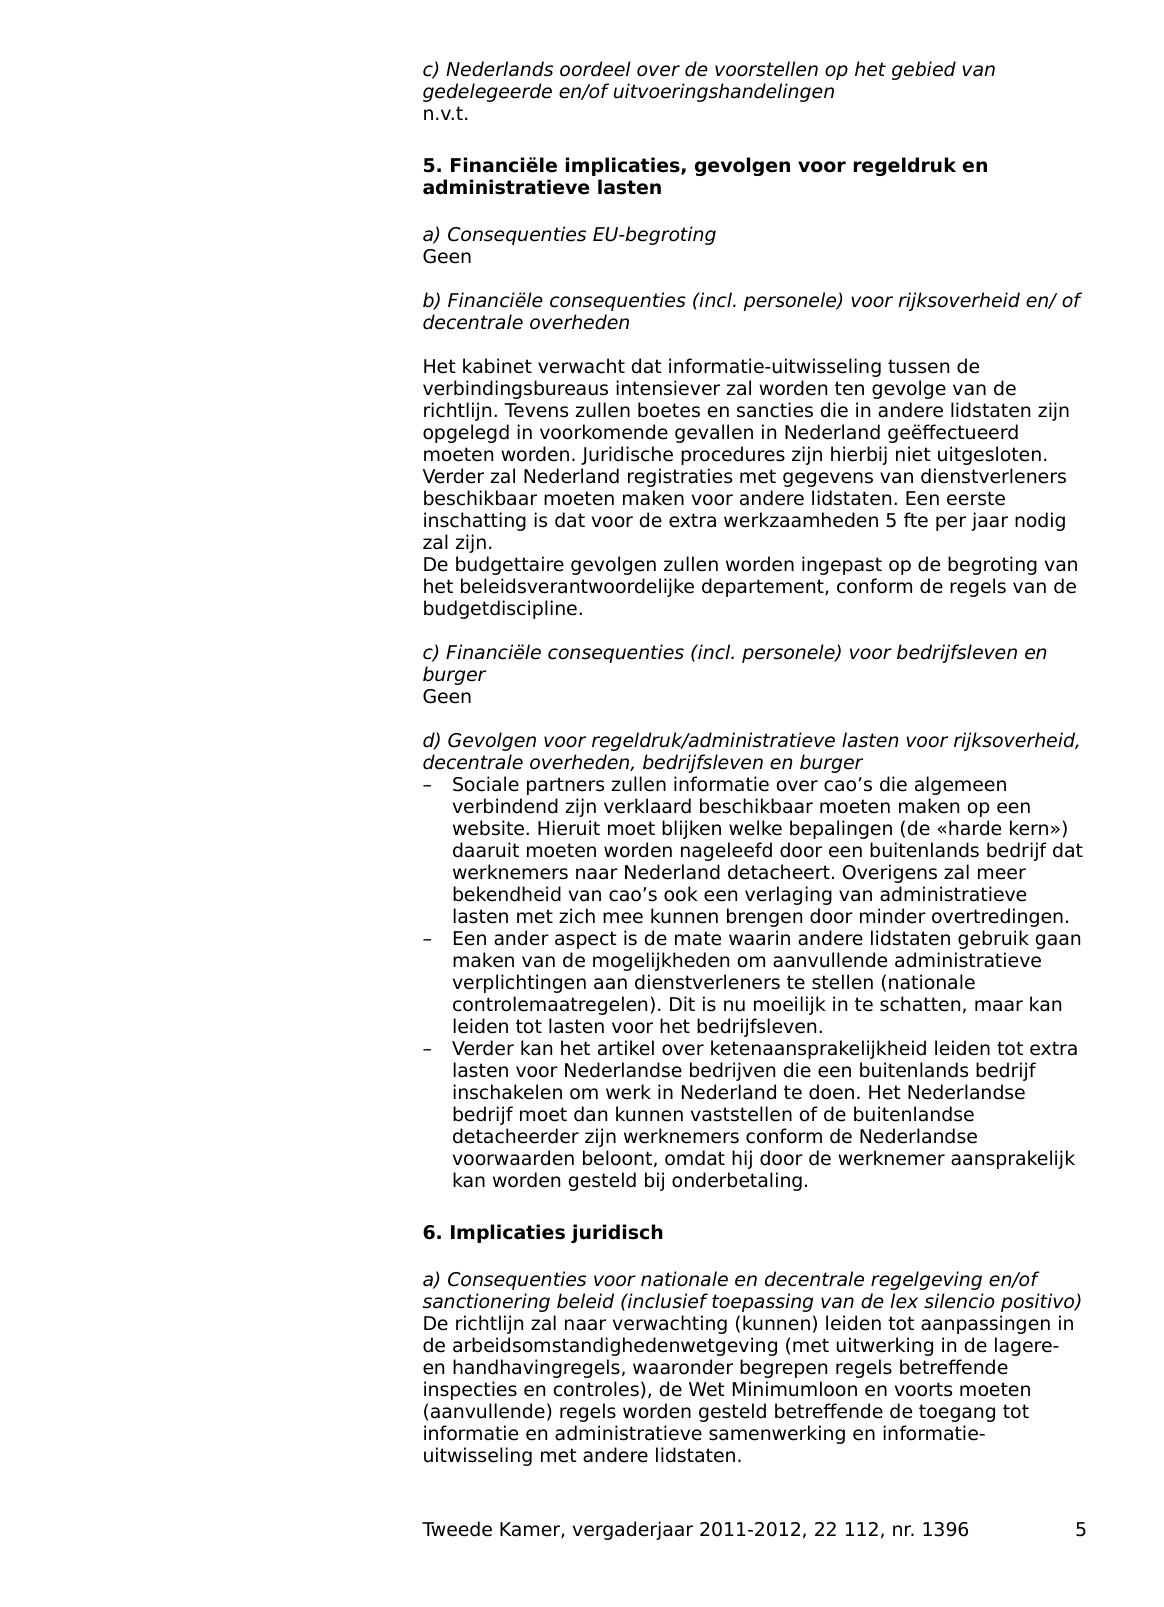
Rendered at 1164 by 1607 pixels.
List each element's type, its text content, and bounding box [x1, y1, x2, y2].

text – Sociale partners zullen informatie over cao’s die algemeen verbindend zijn verklaard beschikbaar moeten maken op een website. Hieruit moet blijken welke bepalingen (de «harde kern») daaruit moeten worden nageleefd door een buitenlands bedrijf dat werknemers naar Nederland detacheert. Overigens zal meer bekendheid van cao’s ook een verlaging van administratieve lasten met zich mee kunnen brengen door minder overtredingen. [422, 774, 1087, 928]
subtitle a) Consequenties voor nationale en decentrale regelgeving en/of sanctionering beleid (inclusief toepassing van de lex silencio positivo) [422, 1269, 1087, 1313]
text n.v.t. [422, 103, 1087, 125]
text Het kabinet verwacht dat informatie-uitwisseling tussen de verbindingsbureaus intensiever zal worden ten gevolge van de richtlijn. Tevens zullen boetes en sancties die in andere lidstaten zijn opgelegd in voorkomende gevallen in Nederland geëffectueerd moeten worden. Juridische procedures zijn hierbij niet uitgesloten. Verder zal Nederland registraties met gegevens van dienstverleners beschikbaar moeten maken voor andere lidstaten. Een eerste inschatting is dat voor de extra werkzaamheden 5 fte per jaar nodig zal zijn. [422, 356, 1087, 554]
subtitle a) Consequenties EU-begroting [422, 224, 1087, 246]
subtitle 5. Financiële implicaties, gevolgen voor regeldruk en administratieve lasten [422, 155, 1087, 199]
subtitle b) Financiële consequenties (incl. personele) voor rijksoverheid en/ of decentrale overheden [422, 290, 1087, 334]
text De richtlijn zal naar verwachting (kunnen) leiden tot aanpassingen in de arbeidsomstandighedenwetgeving (met uitwerking in de lagere- en handhavingregels, waaronder begrepen regels betreffende inspecties en controles), de Wet Minimumloon en voorts moeten (aanvullende) regels worden gesteld betreffende de toegang tot informatie en administratieve samenwerking en informatie-uitwisseling met andere lidstaten. [422, 1313, 1087, 1467]
text Geen [422, 246, 1087, 268]
subtitle c) Nederlands oordeel over de voorstellen op het gebied van gedelegeerde en/of uitvoeringshandelingen [422, 59, 1087, 103]
text Geen [422, 686, 1087, 708]
text De budgettaire gevolgen zullen worden ingepast op de begroting van het beleidsverantwoordelijke departement, conform de regels van de budgetdiscipline. [422, 554, 1087, 620]
subtitle d) Gevolgen voor regeldruk/administratieve lasten voor rijksoverheid, decentrale overheden, bedrijfsleven en burger [422, 730, 1087, 774]
subtitle 6. Implicaties juridisch [422, 1222, 1087, 1244]
text – Verder kan het artikel over ketenaansprakelijkheid leiden tot extra lasten voor Nederlandse bedrijven die een buitenlands bedrijf inschakelen om werk in Nederland te doen. Het Nederlandse bedrijf moet dan kunnen vaststellen of de buitenlandse detacheerder zijn werknemers conform de Nederlandse voorwaarden beloont, omdat hij door de werknemer aansprakelijk kan worden gesteld bij onderbetaling. [422, 1038, 1087, 1192]
subtitle c) Financiële consequenties (incl. personele) voor bedrijfsleven en burger [422, 642, 1087, 686]
text – Een ander aspect is de mate waarin andere lidstaten gebruik gaan maken van de mogelijkheden om aanvullende administratieve verplichtingen aan dienstverleners te stellen (nationale controlemaatregelen). Dit is nu moeilijk in te schatten, maar kan leiden tot lasten voor het bedrijfsleven. [422, 928, 1087, 1038]
